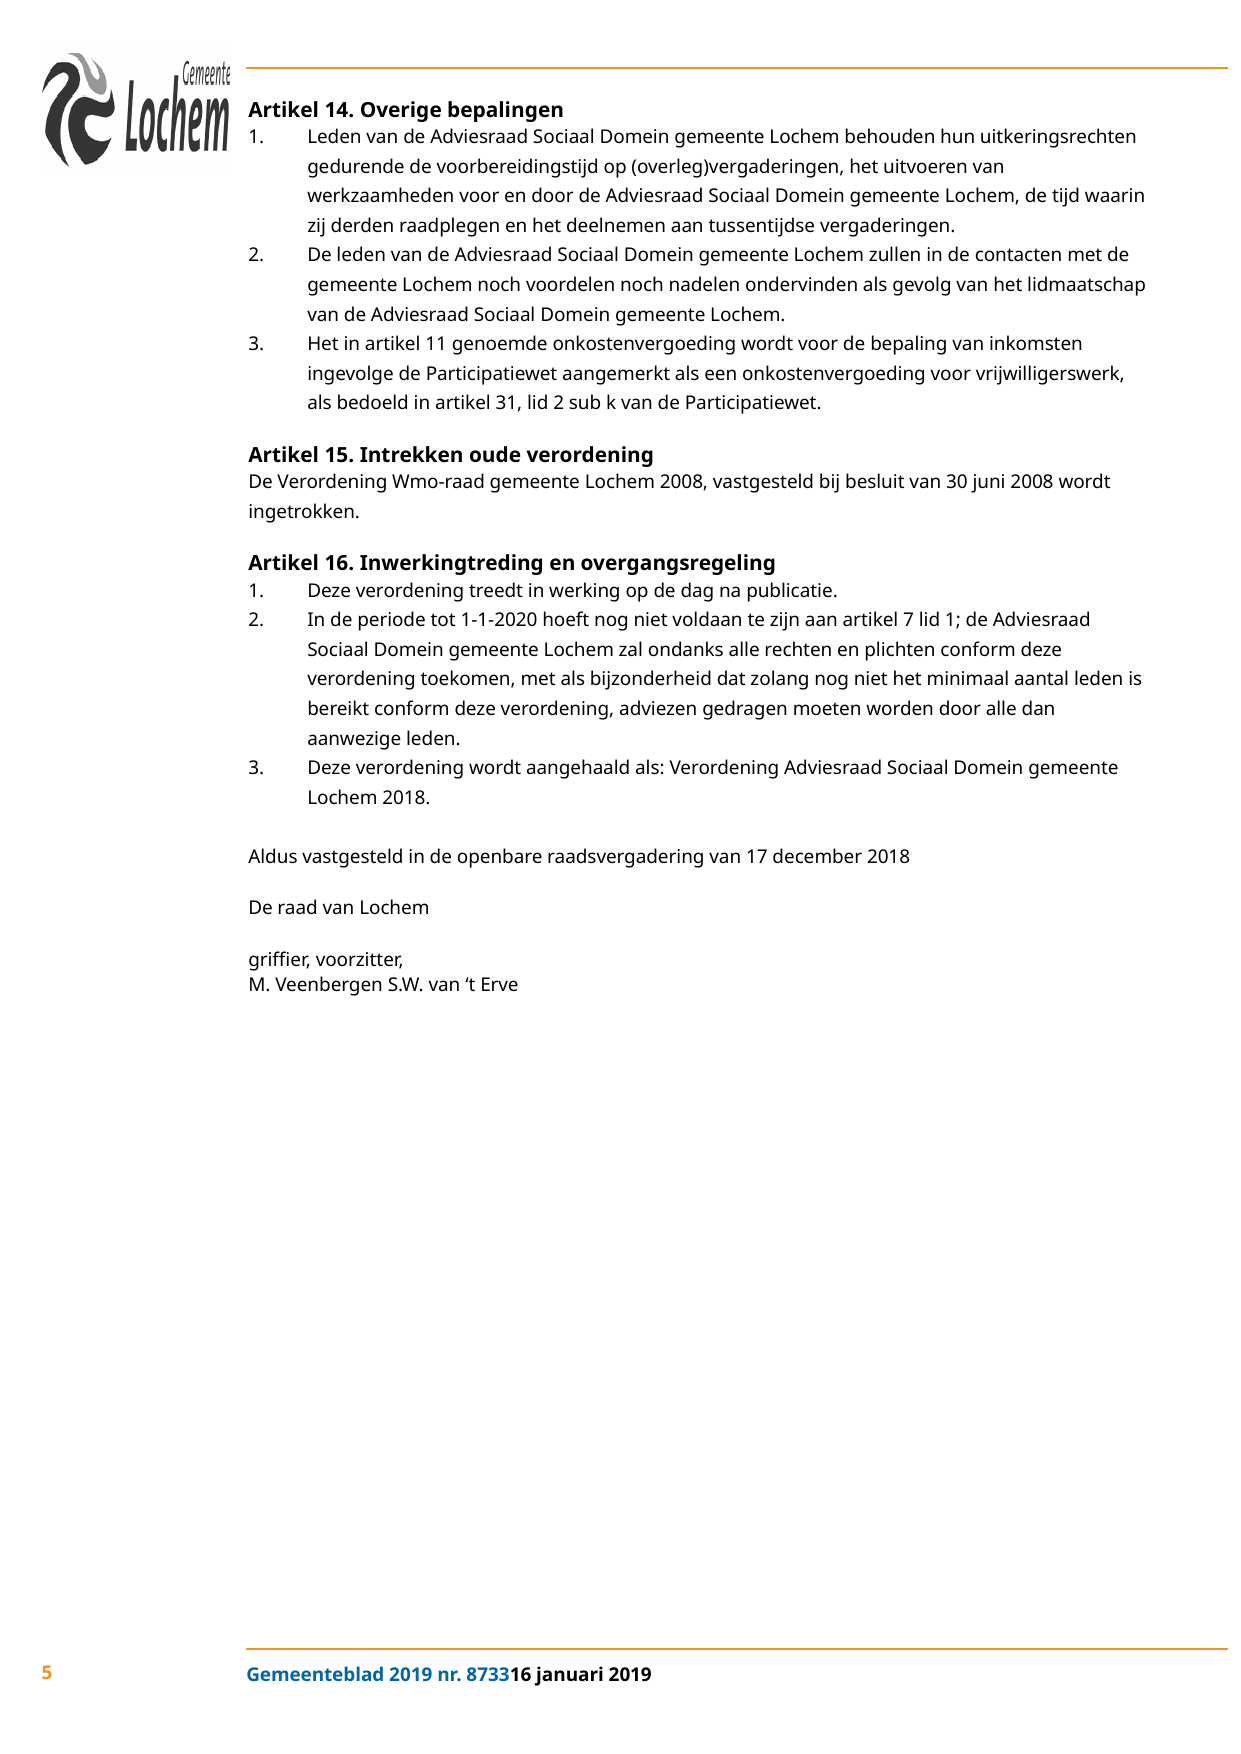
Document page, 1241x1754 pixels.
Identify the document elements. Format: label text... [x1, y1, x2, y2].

text De Verordening Wmo-raad gemeente Lochem 2008, vastgesteld bij besluit van 30 juni 2008 wordt ingetrokken. [248, 468, 1152, 524]
list Deze verordening treedt in werking op de dag na publicatie. [248, 577, 1152, 602]
list In de periode tot 1-1-2020 hoeft nog niet voldaan te zijn aan artikel 7 lid 1; de Adviesraad Sociaal Domein gemeente Lochem zal ondanks alle rechten en plichten conform deze verordening toekomen, met als bijzonderheid dat zolang nog niet het minimaal aantal leden is bereikt conform deze verordening, adviezen gedragen moeten worden door alle dan aanwezige leden. [248, 606, 1152, 750]
list De leden van de Adviesraad Sociaal Domein gemeente Lochem zullen in de contacten met de gemeente Lochem noch voordelen noch nadelen ondervinden als gevolg van het lidmaatschap van de Adviesraad Sociaal Domein gemeente Lochem. [248, 242, 1152, 326]
picture [41, 47, 231, 172]
list Deze verordening wordt aangehaald als: Verordening Adviesraad Sociaal Domein gemeente Lochem 2018. [248, 754, 1152, 809]
list Het in artikel 11 genoemde onkostenvergoeding wordt voor de bepaling van inkomsten ingevolge de Participatiewet aangemerkt als een onkostenvergoeding voor vrijwilligerswerk, als bedoeld in artikel 31, lid 2 sub k van de Participatiewet. [248, 330, 1152, 415]
text Artikel 16. Inwerkingtreding en overgangsregeling [248, 548, 1152, 577]
text Artikel 14. Overige bepalingen [248, 95, 1152, 123]
text De raad van Lochem [248, 894, 1152, 920]
text M. Veenbergen S.W. van ‘t Erve [248, 972, 1152, 997]
list Leden van de Adviesraad Sociaal Domein gemeente Lochem behouden hun uitkeringsrechten gedurende de voorbereidingstijd op (overleg)vergaderingen, het uitvoeren van werkzaamheden voor en door de Adviesraad Sociaal Domein gemeente Lochem, de tijd waarin zij derden raadplegen en het deelnemen aan tussentijdse vergaderingen. [248, 123, 1152, 238]
text Aldus vastgesteld in de openbare raadsvergadering van 17 december 2018 [248, 843, 1152, 869]
text Artikel 15. Intrekken oude verordening [248, 440, 1152, 468]
text griffier, voorzitter, [248, 946, 1152, 972]
